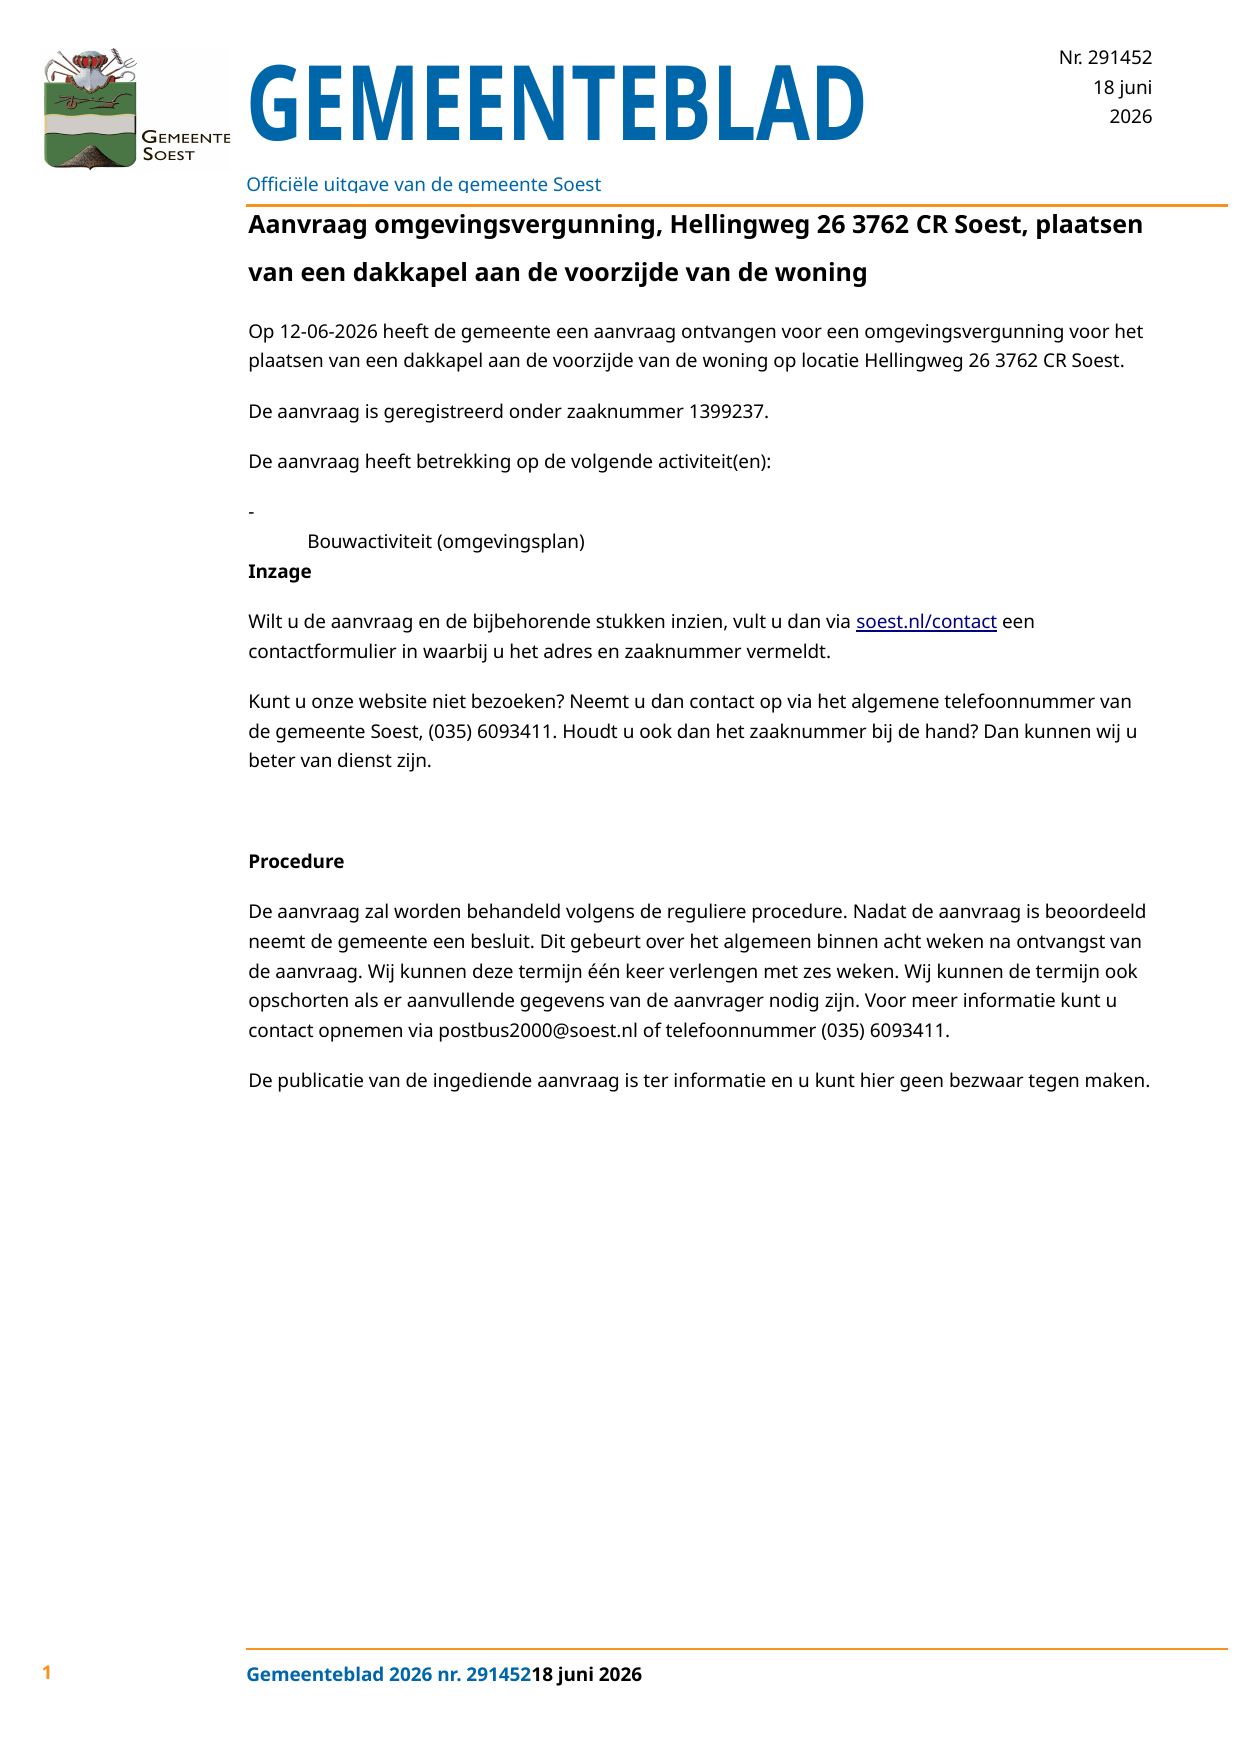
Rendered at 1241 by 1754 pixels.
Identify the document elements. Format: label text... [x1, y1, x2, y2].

text De aanvraag heeft betrekking op de volgende activiteit(en): [248, 448, 1152, 474]
list Bouwactiviteit (omgevingsplan) [248, 528, 1152, 554]
text De aanvraag zal worden behandeld volgens de reguliere procedure. Nadat de aanvraag is beoordeeld neemt de gemeente een besluit. Dit gebeurt over het algemeen binnen acht weken na ontvangst van de aanvraag. Wij kunnen deze termijn één keer verlengen met zes weken. Wij kunnen de termijn ook opschorten als er aanvullende gegevens van de aanvrager nodig zijn. Voor meer informatie kunt u contact opnemen via postbus2000@soest.nl of telefoonnummer (035) 6093411. [248, 899, 1152, 1043]
text De publicatie van de ingediende aanvraag is ter informatie en u kunt hier geen bezwaar tegen maken. [248, 1067, 1152, 1093]
text Wilt u de aanvraag en de bijbehorende stukken inzien, vult u dan via soest.nl/contact een contactformulier in waarbij u het adres en zaaknummer vermeldt. [248, 608, 1152, 664]
text Aanvraag omgevingsvergunning, Hellingweg 26 3762 CR Soest, plaatsen van een dakkapel aan de voorzijde van de woning [248, 207, 1152, 288]
text Kunt u onze website niet bezoeken? Neemt u dan contact op via het algemene telefoonnummer van de gemeente Soest, (035) 6093411. Houdt u ook dan het zaaknummer bij de hand? Dan kunnen wij u beter van dienst zijn. [248, 688, 1152, 773]
text Op 12-06-2026 heeft de gemeente een aanvraag ontvangen voor een omgevingsvergunning voor het plaatsen van een dakkapel aan de voorzijde van de woning op locatie Hellingweg 26 3762 CR Soest. [248, 318, 1152, 373]
text Inzage [248, 558, 1152, 584]
text De aanvraag is geregistreerd onder zaaknummer 1399237. [248, 398, 1152, 424]
picture [41, 47, 231, 172]
text Procedure [248, 848, 1152, 874]
